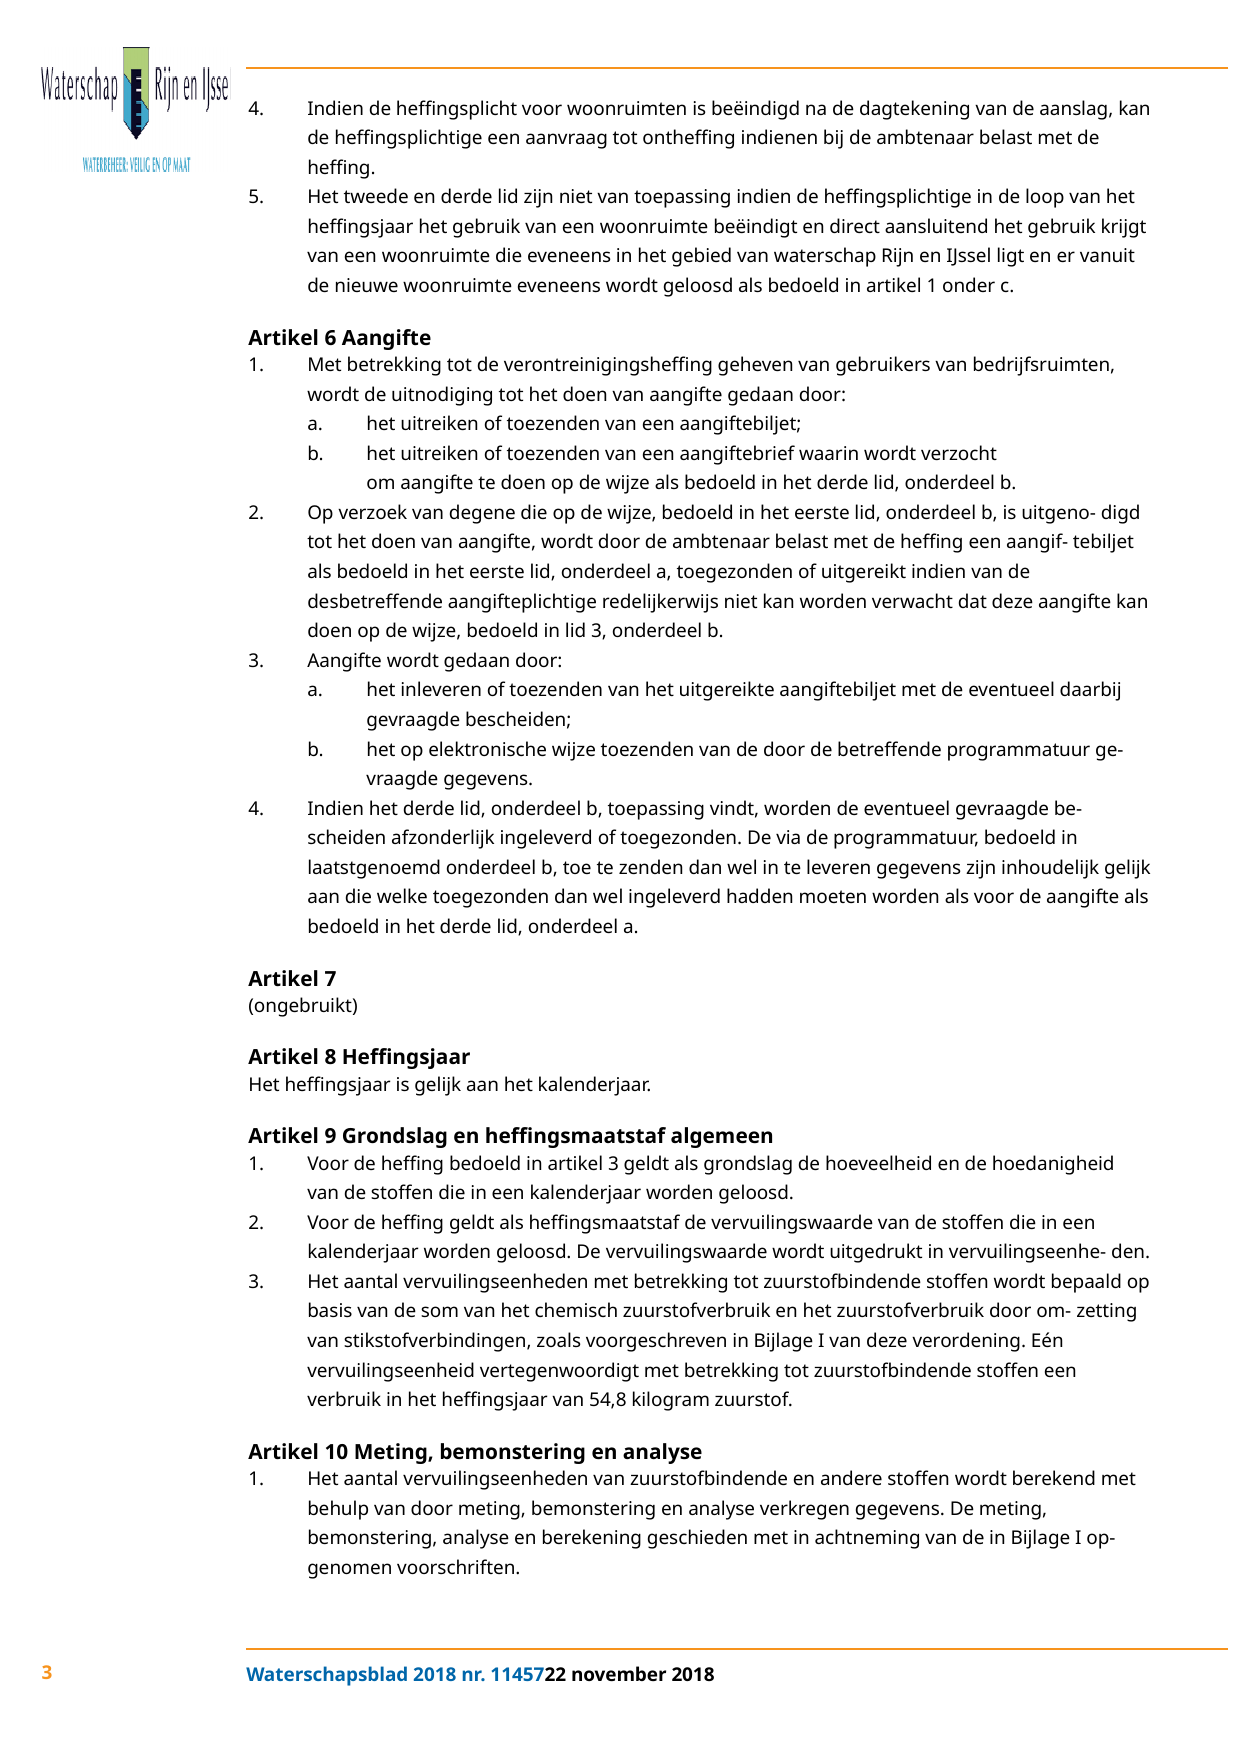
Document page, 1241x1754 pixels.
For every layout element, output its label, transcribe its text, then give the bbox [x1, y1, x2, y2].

list Met betrekking tot de verontreinigingsheffing geheven van gebruikers van bedrijfsruimten, wordt de uitnodiging tot het doen van aangifte gedaan door: [248, 351, 1152, 406]
text Artikel 7 [248, 964, 1152, 992]
text Artikel 9 Grondslag en heffingsmaatstaf algemeen [248, 1121, 1152, 1150]
list Indien het derde lid, onderdeel b, toepassing vindt, worden de eventueel gevraagde be- scheiden afzonderlijk ingeleverd of toegezonden. De via de programmatuur, bedoeld in laatstgenoemd onderdeel b, toe te zenden dan wel in te leveren gegevens zijn inhoudelijk gelijk aan die welke toegezonden dan wel ingeleverd hadden moeten worden als voor de aangifte als bedoeld in het derde lid, onderdeel a. [248, 795, 1152, 939]
text Artikel 6 Aangifte [248, 323, 1152, 351]
list Het aantal vervuilingseenheden van zuurstofbindende en andere stoffen wordt berekend met behulp van door meting, bemonstering en analyse verkregen gegevens. De meting, bemonstering, analyse en berekening geschieden met in achtneming van de in Bijlage I op- genomen voorschriften. [248, 1465, 1152, 1580]
text Het heffingsjaar is gelijk aan het kalenderjaar. [248, 1071, 1152, 1097]
list Op verzoek van degene die op de wijze, bedoeld in het eerste lid, onderdeel b, is uitgeno- digd tot het doen van aangifte, wordt door de ambtenaar belast met de heffing een aangif- tebiljet als bedoeld in het eerste lid, onderdeel a, toegezonden of uitgereikt indien van de desbetreffende aangifteplichtige redelijkerwijs niet kan worden verwacht dat deze aangifte kan doen op de wijze, bedoeld in lid 3, onderdeel b. [248, 499, 1152, 643]
list Voor de heffing bedoeld in artikel 3 geldt als grondslag de hoeveelheid en de hoedanigheid van de stoffen die in een kalenderjaar worden geloosd. [248, 1150, 1152, 1205]
picture [41, 47, 231, 172]
text (ongebruikt) [248, 992, 1152, 1018]
list Het tweede en derde lid zijn niet van toepassing indien de heffingsplichtige in de loop van het heffingsjaar het gebruik van een woonruimte beëindigt en direct aansluitend het gebruik krijgt van een woonruimte die eveneens in het gebied van waterschap Rijn en IJssel ligt en er vanuit de nieuwe woonruimte eveneens wordt geloosd als bedoeld in artikel 1 onder c. [248, 183, 1152, 298]
list het op elektronische wijze toezenden van de door de betreffende programmatuur ge- vraagde gegevens. [307, 736, 1152, 791]
list om aangifte te doen op de wijze als bedoeld in het derde lid, onderdeel b. [307, 469, 1152, 495]
list het inleveren of toezenden van het uitgereikte aangiftebiljet met de eventueel daarbij gevraagde bescheiden; [307, 677, 1152, 732]
list Indien de heffingsplicht voor woonruimten is beëindigd na de dagtekening van de aanslag, kan de heffingsplichtige een aanvraag tot ontheffing indienen bij de ambtenaar belast met de heffing. [248, 95, 1152, 180]
list Aangifte wordt gedaan door: [248, 647, 1152, 673]
list het uitreiken of toezenden van een aangiftebrief waarin wordt verzocht [307, 440, 1152, 466]
list Het aantal vervuilingseenheden met betrekking tot zuurstofbindende stoffen wordt bepaald op basis van de som van het chemisch zuurstofverbruik en het zuurstofverbruik door om- zetting van stikstofverbindingen, zoals voorgeschreven in Bijlage I van deze verordening. Eén vervuilingseenheid vertegenwoordigt met betrekking tot zuurstofbindende stoffen een verbruik in het heffingsjaar van 54,8 kilogram zuurstof. [248, 1268, 1152, 1412]
text Artikel 8 Heffingsjaar [248, 1042, 1152, 1071]
list het uitreiken of toezenden van een aangiftebiljet; [307, 410, 1152, 436]
text Artikel 10 Meting, bemonstering en analyse [248, 1437, 1152, 1465]
list Voor de heffing geldt als heffingsmaatstaf de vervuilingswaarde van de stoffen die in een kalenderjaar worden geloosd. De vervuilingswaarde wordt uitgedrukt in vervuilingseenhe- den. [248, 1209, 1152, 1264]
